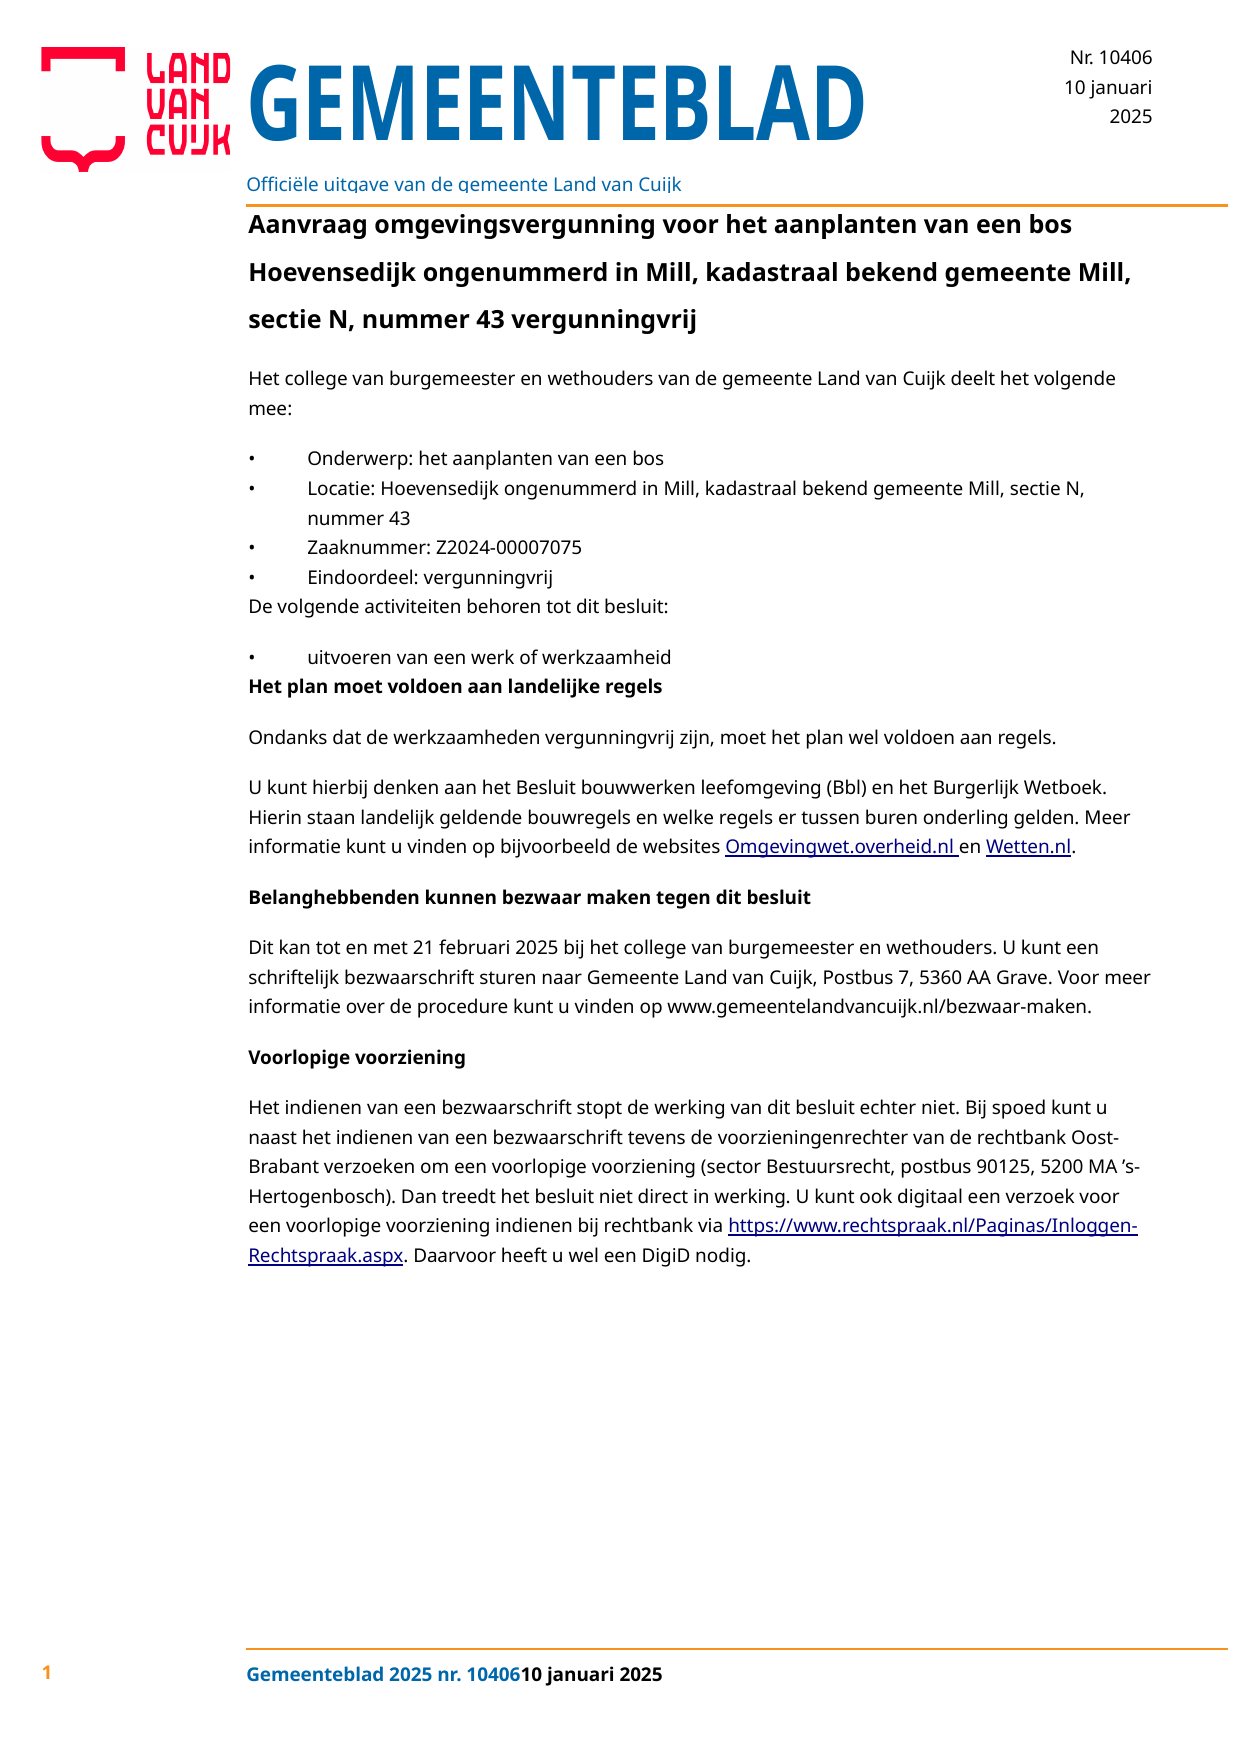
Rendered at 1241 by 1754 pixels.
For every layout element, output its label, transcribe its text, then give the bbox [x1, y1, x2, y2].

text Belanghebbenden kunnen bezwaar maken tegen dit besluit [248, 884, 1152, 909]
picture [41, 47, 231, 172]
text Ondanks dat de werkzaamheden vergunningvrij zijn, moet het plan wel voldoen aan regels. [248, 724, 1152, 749]
list uitvoeren van een werk of werkzaamheid [248, 644, 1152, 669]
list Zaaknummer: Z2024-00007075 [248, 534, 1152, 560]
list Locatie: Hoevensedijk ongenummerd in Mill, kadastraal bekend gemeente Mill, sectie N, nummer 43 [248, 475, 1152, 530]
list Eindoordeel: vergunningvrij [248, 564, 1152, 589]
text Voorlopige voorziening [248, 1044, 1152, 1069]
text Het plan moet voldoen aan landelijke regels [248, 673, 1152, 699]
text Dit kan tot en met 21 februari 2025 bij het college van burgemeester en wethouders. U kunt een schriftelijk bezwaarschrift sturen naar Gemeente Land van Cuijk, Postbus 7, 5360 AA Grave. Voor meer informatie over de procedure kunt u vinden op www.gemeentelandvancuijk.nl/bezwaar-maken. [248, 934, 1152, 1019]
text Het indienen van een bezwaarschrift stopt de werking van dit besluit echter niet. Bij spoed kunt u naast het indienen van een bezwaarschrift tevens de voorzieningenrechter van de rechtbank Oost-Brabant verzoeken om een voorlopige voorziening (sector Bestuursrecht, postbus 90125, 5200 MA ’s-Hertogenbosch). Dan treedt het besluit niet direct in werking. U kunt ook digitaal een verzoek voor een voorlopige voorziening indienen bij rechtbank via https://www.rechtspraak.nl/Paginas/Inloggen-Rechtspraak.aspx. Daarvoor heeft u wel een DigiD nodig. [248, 1094, 1152, 1268]
text U kunt hierbij denken aan het Besluit bouwwerken leefomgeving (Bbl) en het Burgerlijk Wetboek. Hierin staan landelijk geldende bouwregels en welke regels er tussen buren onderling gelden. Meer informatie kunt u vinden op bijvoorbeeld de websites Omgevingwet.overheid.nl en Wetten.nl. [248, 774, 1152, 859]
text Aanvraag omgevingsvergunning voor het aanplanten van een bos Hoevensedijk ongenummerd in Mill, kadastraal bekend gemeente Mill, sectie N, nummer 43 vergunningvrij [248, 207, 1152, 336]
text De volgende activiteiten behoren tot dit besluit: [248, 593, 1152, 619]
text Het college van burgemeester en wethouders van de gemeente Land van Cuijk deelt het volgende mee: [248, 366, 1152, 421]
list Onderwerp: het aanplanten van een bos [248, 446, 1152, 471]
